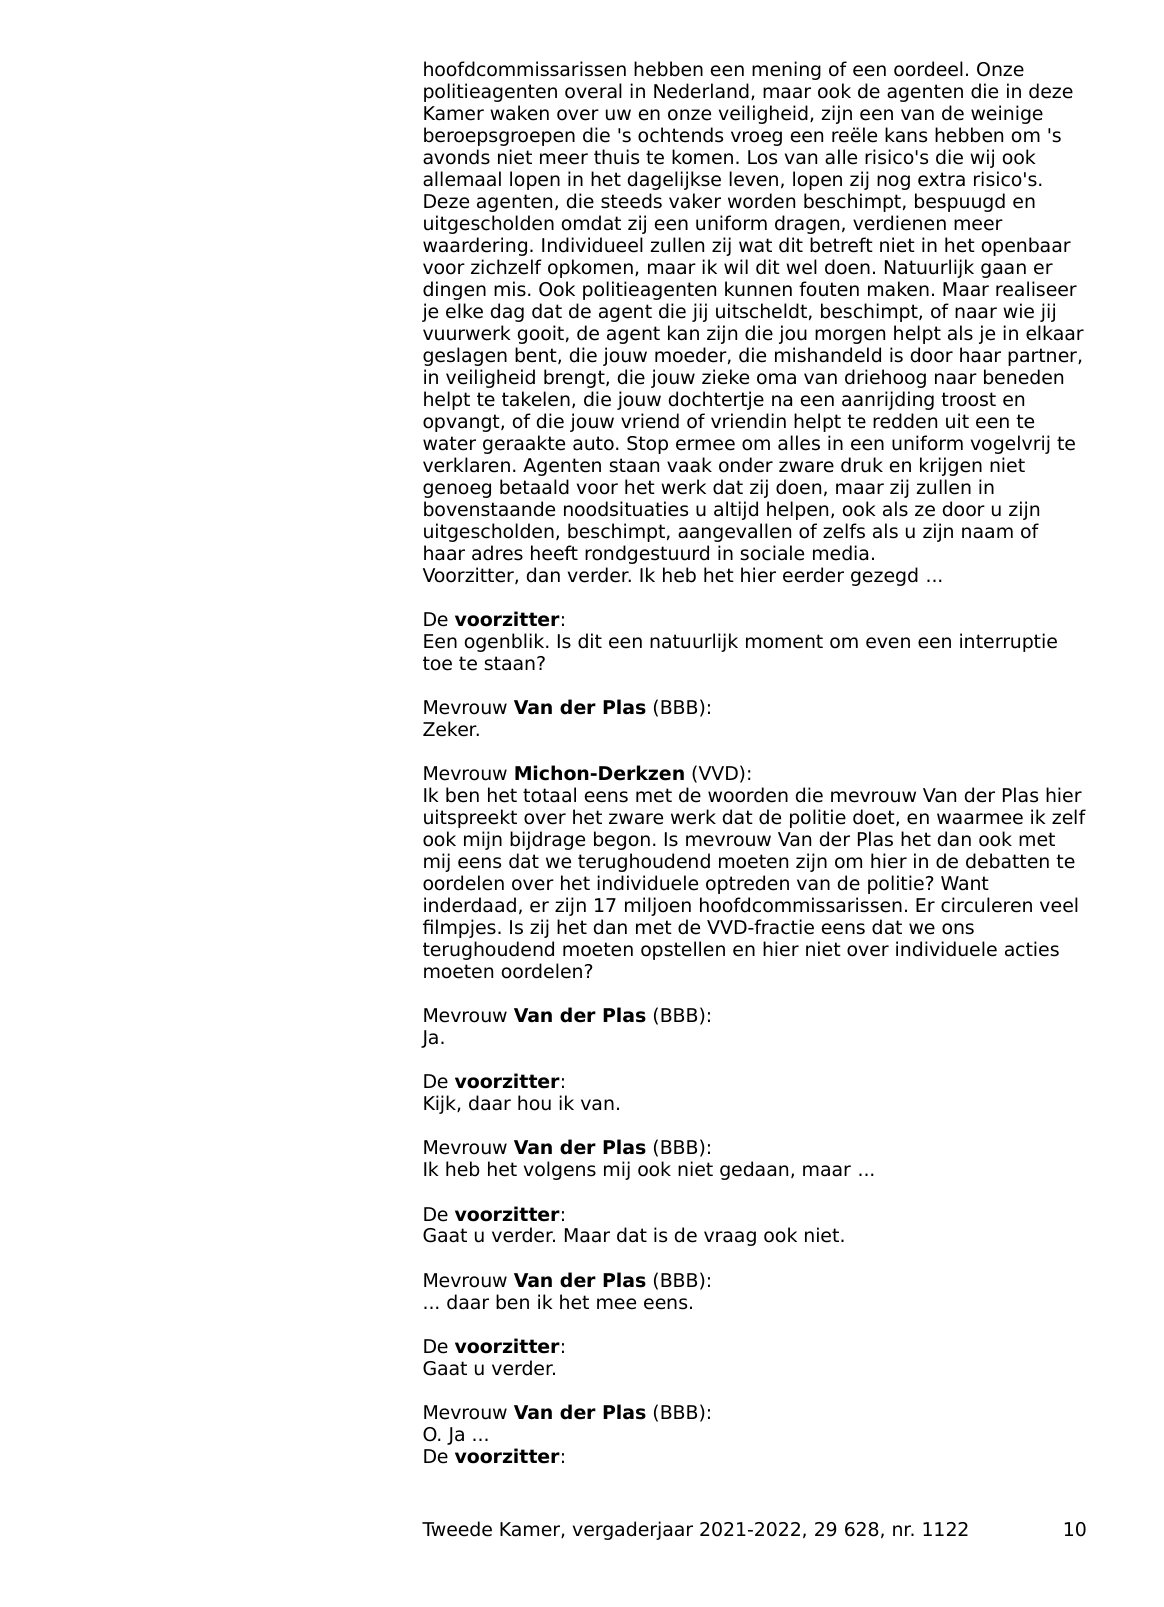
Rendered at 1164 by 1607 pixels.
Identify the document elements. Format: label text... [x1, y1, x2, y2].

text Mevrouw Van der Plas (BBB): [422, 1269, 1087, 1292]
text O. Ja ... [422, 1424, 1087, 1446]
text Een ogenblik. Is dit een natuurlijk moment om even een interruptie toe te staan? [422, 631, 1087, 675]
text Kijk, daar hou ik van. [422, 1093, 1087, 1115]
text Voorzitter, dan verder. Ik heb het hier eerder gezegd ... [422, 564, 1087, 587]
text Mevrouw Van der Plas (BBB): [422, 1402, 1087, 1424]
text Gaat u verder. Maar dat is de vraag ook niet. [422, 1225, 1087, 1247]
text Mevrouw Michon-Derkzen (VVD): [422, 763, 1087, 785]
text Zeker. [422, 719, 1087, 741]
text Ja. [422, 1027, 1087, 1049]
text hoofdcommissarissen hebben een mening of een oordeel. Onze politieagenten overal in Nederland, maar ook de agenten die in deze Kamer waken over uw en onze veiligheid, zijn een van de weinige beroepsgroepen die 's ochtends vroeg een reële kans hebben om 's avonds niet meer thuis te komen. Los van alle risico's die wij ook allemaal lopen in het dagelijkse leven, lopen zij nog extra risico's. Deze agenten, die steeds vaker worden beschimpt, bespuugd en uitgescholden omdat zij een uniform dragen, verdienen meer waardering. Individueel zullen zij wat dit betreft niet in het openbaar voor zichzelf opkomen, maar ik wil dit wel doen. Natuurlijk gaan er dingen mis. Ook politieagenten kunnen fouten maken. Maar realiseer je elke dag dat de agent die jij uitscheldt, beschimpt, of naar wie jij vuurwerk gooit, de agent kan zijn die jou morgen helpt als je in elkaar geslagen bent, die jouw moeder, die mishandeld is door haar partner, in veiligheid brengt, die jouw zieke oma van driehoog naar beneden helpt te takelen, die jouw dochtertje na een aanrijding troost en opvangt, of die jouw vriend of vriendin helpt te redden uit een te water geraakte auto. Stop ermee om alles in een uniform vogelvrij te verklaren. Agenten staan vaak onder zware druk en krijgen niet genoeg betaald voor het werk dat zij doen, maar zij zullen in bovenstaande noodsituaties u altijd helpen, ook als ze door u zijn uitgescholden, beschimpt, aangevallen of zelfs als u zijn naam of haar adres heeft rondgestuurd in sociale media. [422, 59, 1087, 564]
text Ik ben het totaal eens met de woorden die mevrouw Van der Plas hier uitspreekt over het zware werk dat de politie doet, en waarmee ik zelf ook mijn bijdrage begon. Is mevrouw Van der Plas het dan ook met mij eens dat we terughoudend moeten zijn om hier in de debatten te oordelen over het individuele optreden van de politie? Want inderdaad, er zijn 17 miljoen hoofdcommissarissen. Er circuleren veel filmpjes. Is zij het dan met de VVD-fractie eens dat we ons terughoudend moeten opstellen en hier niet over individuele acties moeten oordelen? [422, 785, 1087, 983]
text De voorzitter: [422, 1203, 1087, 1225]
text De voorzitter: [422, 609, 1087, 631]
text Ik heb het volgens mij ook niet gedaan, maar ... [422, 1159, 1087, 1181]
text ... daar ben ik het mee eens. [422, 1292, 1087, 1313]
text De voorzitter: [422, 1446, 1087, 1468]
text Mevrouw Van der Plas (BBB): [422, 1005, 1087, 1027]
text Mevrouw Van der Plas (BBB): [422, 697, 1087, 719]
text De voorzitter: [422, 1071, 1087, 1093]
text De voorzitter: [422, 1336, 1087, 1358]
text Gaat u verder. [422, 1358, 1087, 1380]
text Mevrouw Van der Plas (BBB): [422, 1137, 1087, 1159]
